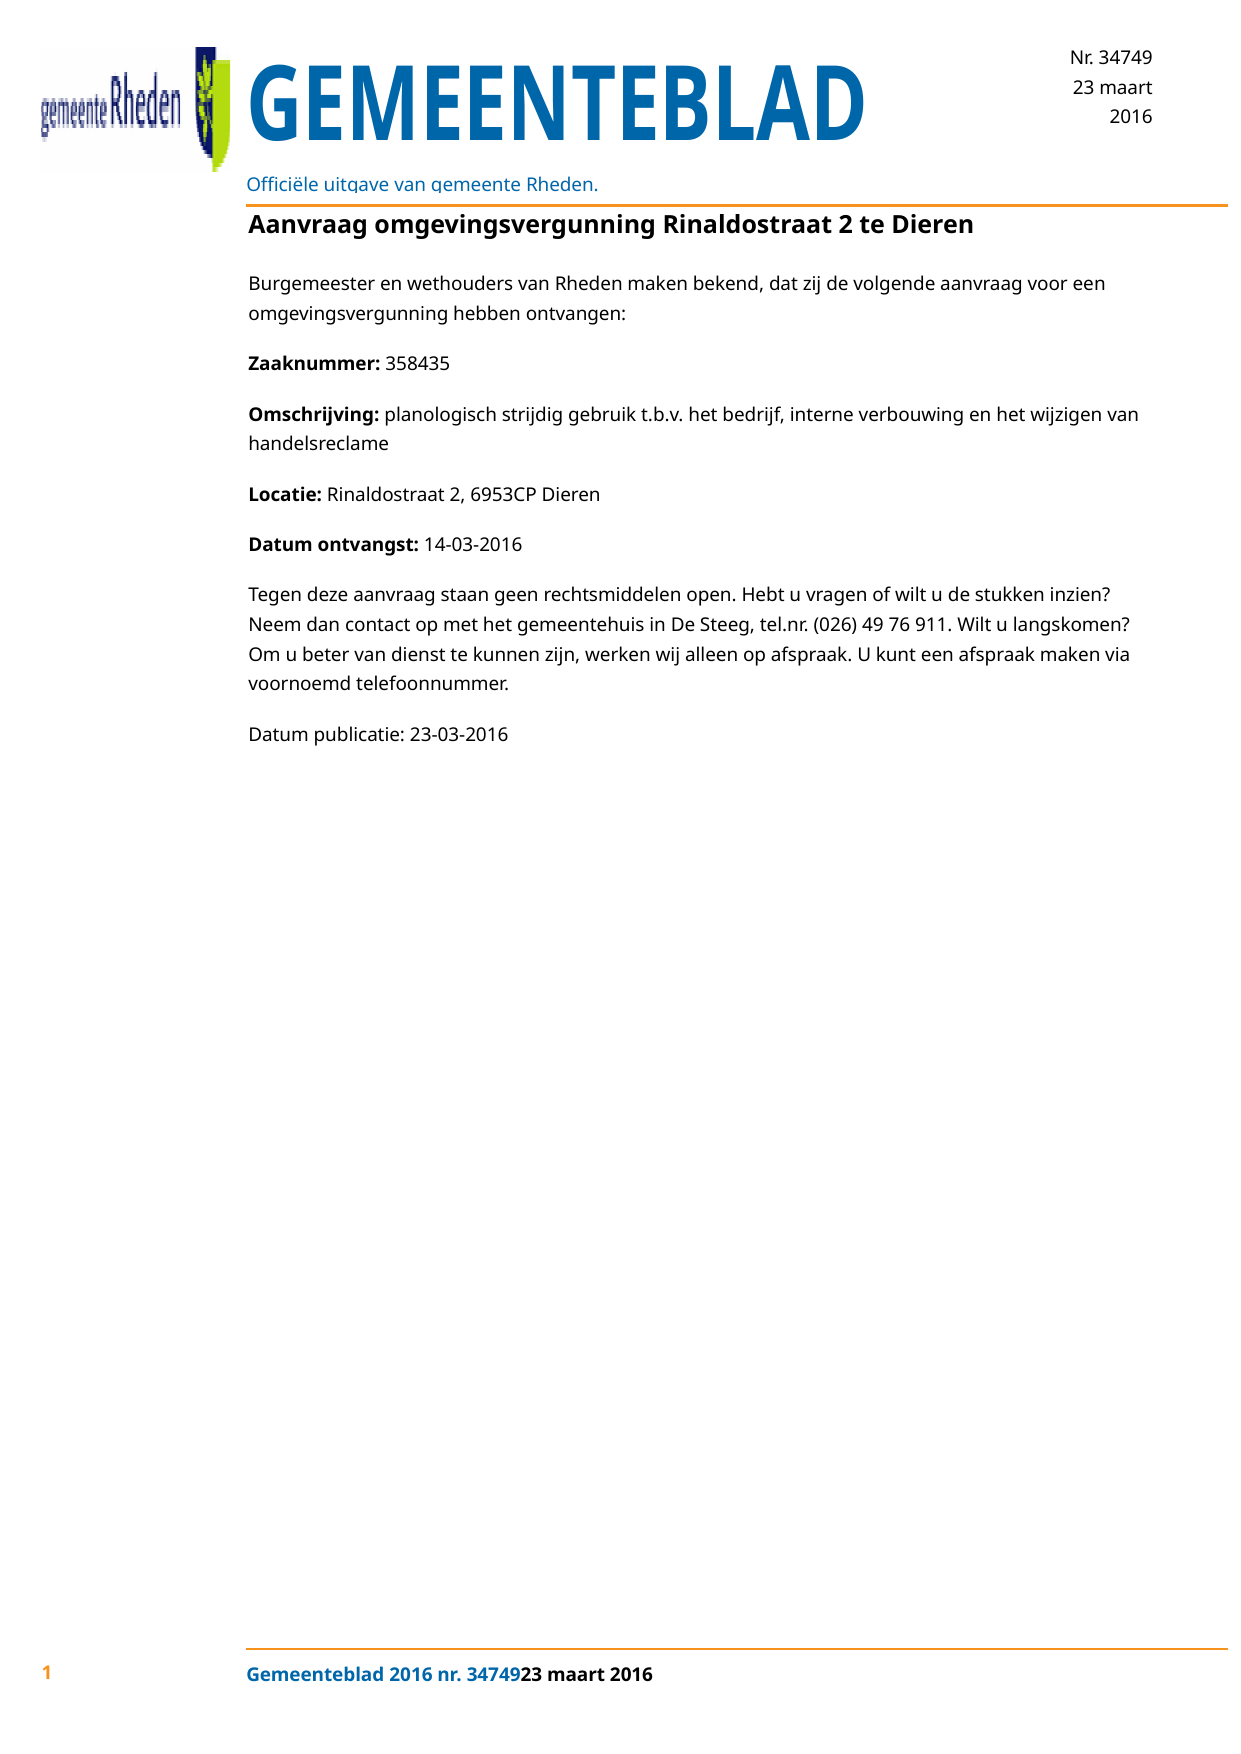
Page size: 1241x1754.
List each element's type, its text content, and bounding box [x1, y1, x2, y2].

text Aanvraag omgevingsvergunning Rinaldostraat 2 te Dieren [248, 207, 1152, 241]
text Datum publicatie: 23-03-2016 [248, 721, 1152, 746]
text Locatie: Rinaldostraat 2, 6953CP Dieren [248, 481, 1152, 506]
picture [41, 47, 231, 172]
text Datum ontvangst: 14-03-2016 [248, 531, 1152, 557]
text Omschrijving: planologisch strijdig gebruik t.b.v. het bedrijf, interne verbouwing en het wijzigen van handelsreclame [248, 401, 1152, 456]
text Tegen deze aanvraag staan geen rechtsmiddelen open. Hebt u vragen of wilt u de stukken inzien? Neem dan contact op met het gemeentehuis in De Steeg, tel.nr. (026) 49 76 911. Wilt u langskomen? Om u beter van dienst te kunnen zijn, werken wij alleen op afspraak. U kunt een afspraak maken via voornoemd telefoonnummer. [248, 582, 1152, 696]
text Burgemeester en wethouders van Rheden maken bekend, dat zij de volgende aanvraag voor een omgevingsvergunning hebben ontvangen: [248, 270, 1152, 326]
text Zaaknummer: 358435 [248, 350, 1152, 376]
